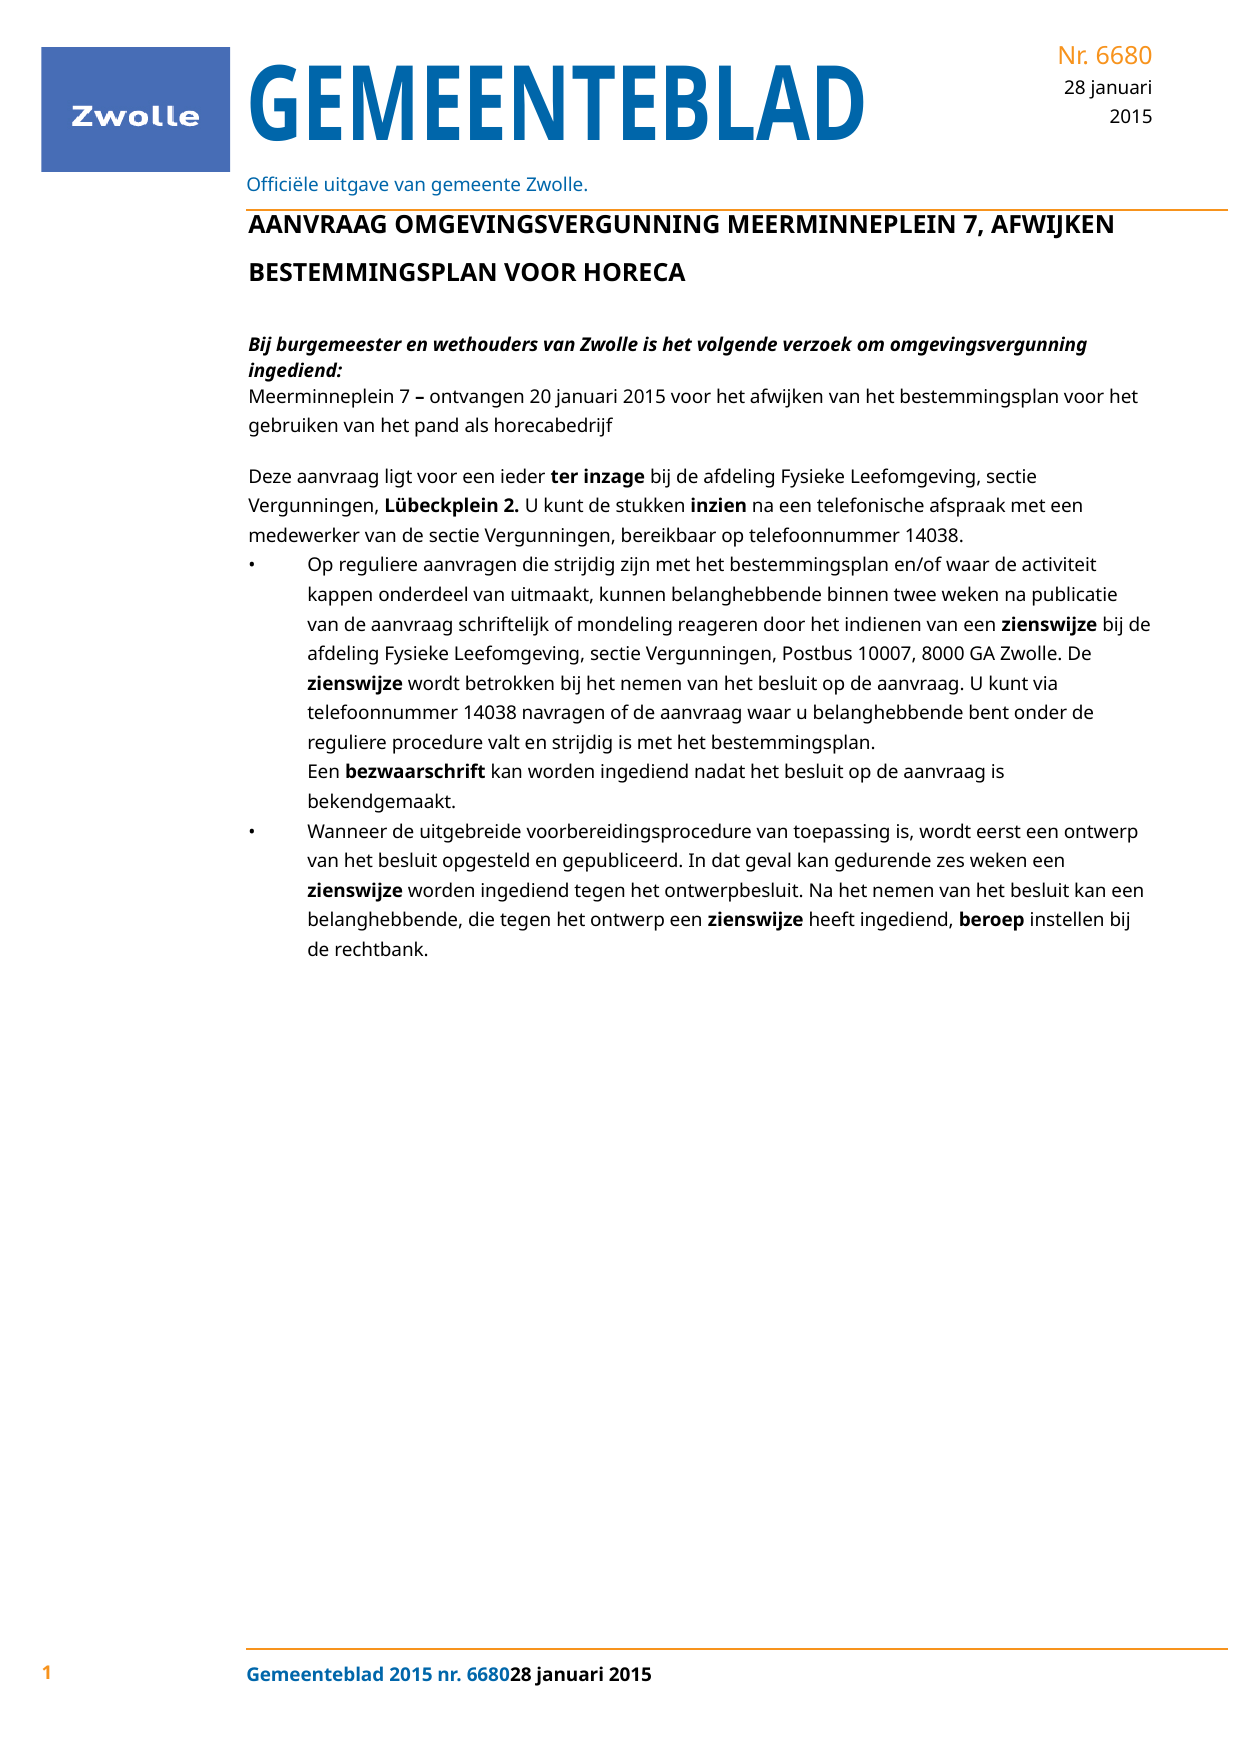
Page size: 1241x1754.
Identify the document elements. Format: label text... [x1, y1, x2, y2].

picture [41, 47, 231, 172]
text Meerminneplein 7 – ontvangen 20 januari 2015 voor het afwijken van het bestemmingsplan voor het gebruiken van het pand als horecabedrijf [248, 383, 1152, 438]
text Deze aanvraag ligt voor een ieder ter inzage bij de afdeling Fysieke Leefomgeving, sectie Vergunningen, Lübeckplein 2. U kunt de stukken inzien na een telefonische afspraak met een medewerker van de sectie Vergunningen, bereikbaar op telefoonnummer 14038. [248, 463, 1152, 548]
list Een bezwaarschrift kan worden ingediend nadat het besluit op de aanvraag is bekendgemaakt. [248, 759, 1152, 814]
text Bij burgemeester en wethouders van Zwolle is het volgende verzoek om omgevingsvergunning ingediend: [248, 331, 1152, 383]
list Wanneer de uitgebreide voorbereidingsprocedure van toepassing is, wordt eerst een ontwerp van het besluit opgesteld en gepubliceerd. In dat geval kan gedurende zes weken een zienswijze worden ingediend tegen het ontwerpbesluit. Na het nemen van het besluit kan een belanghebbende, die tegen het ontwerp een zienswijze heeft ingediend, beroep instellen bij de rechtbank. [248, 818, 1152, 962]
list Op reguliere aanvragen die strijdig zijn met het bestemmingsplan en/of waar de activiteit kappen onderdeel van uitmaakt, kunnen belanghebbende binnen twee weken na publicatie van de aanvraag schriftelijk of mondeling reageren door het indienen van een zienswijze bij de afdeling Fysieke Leefomgeving, sectie Vergunningen, Postbus 10007, 8000 GA Zwolle. De zienswijze wordt betrokken bij het nemen van het besluit op de aanvraag. U kunt via telefoonnummer 14038 navragen of de aanvraag waar u belanghebbende bent onder de reguliere procedure valt en strijdig is met het bestemmingsplan. [248, 552, 1152, 755]
text AANVRAAG OMGEVINGSVERGUNNING MEERMINNEPLEIN 7, AFWIJKEN BESTEMMINGSPLAN VOOR HORECA [248, 211, 1152, 288]
